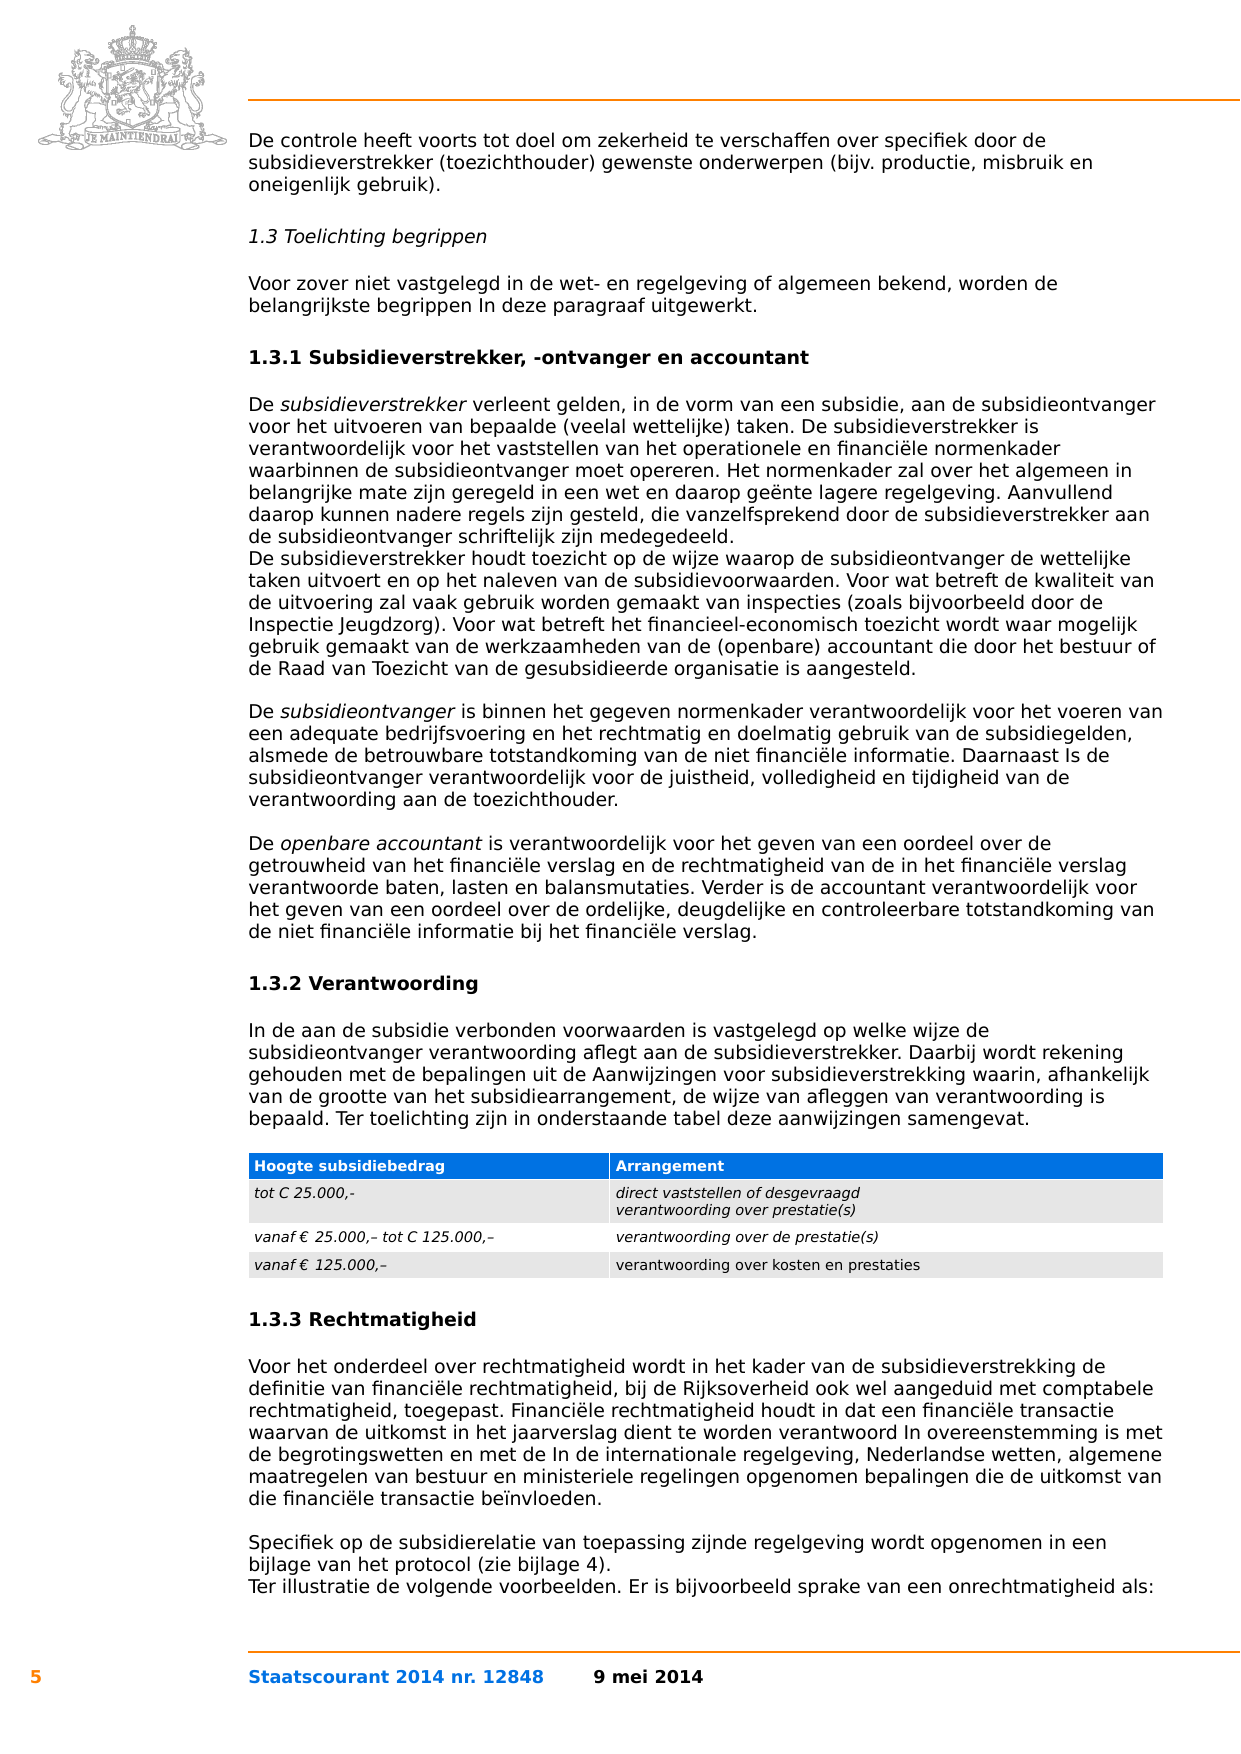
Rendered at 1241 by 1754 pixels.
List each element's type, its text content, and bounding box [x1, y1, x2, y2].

subtitle 1.3 Toelichting begrippen [248, 226, 1163, 248]
table_cell verantwoording over kosten en prestaties [610, 1252, 1163, 1278]
text Ter illustratie de volgende voorbeelden. Er is bijvoorbeeld sprake van een onrechtmatigheid als: [248, 1576, 1163, 1598]
subtitle 1.3.1 Subsidieverstrekker, -ontvanger en accountant [248, 347, 1163, 369]
text Specifiek op de subsidierelatie van toepassing zijnde regelgeving wordt opgenomen in een bijlage van het protocol (zie bijlage 4). [248, 1532, 1163, 1576]
text Voor zover niet vastgelegd in de wet- en regelgeving of algemeen bekend, worden de belangrijkste begrippen In deze paragraaf uitgewerkt. [248, 273, 1163, 317]
subtitle 1.3.2 Verantwoording [248, 973, 1163, 995]
text Voor het onderdeel over rechtmatigheid wordt in het kader van de subsidieverstrekking de definitie van financiële rechtmatigheid, bij de Rijksoverheid ook wel aangeduid met comptabele rechtmatigheid, toegepast. Financiële rechtmatigheid houdt in dat een financiële transactie waarvan de uitkomst in het jaarverslag dient te worden verantwoord In overeenstemming is met de begrotingswetten en met de In de internationale regelgeving, Nederlandse wetten, algemene maatregelen van bestuur en ministeriele regelingen opgenomen bepalingen die de uitkomst van die financiële transactie beïnvloeden. [248, 1356, 1163, 1510]
table_header Hoogte subsidiebedrag [249, 1153, 609, 1179]
table_cell vanaf € 25.000,– tot C 125.000,– [249, 1225, 609, 1251]
table_cell verantwoording over de prestatie(s) [610, 1225, 1163, 1251]
text De subsidieontvanger is binnen het gegeven normenkader verantwoordelijk voor het voeren van een adequate bedrijfsvoering en het rechtmatig en doelmatig gebruik van de subsidiegelden, alsmede de betrouwbare totstandkoming van de niet financiële informatie. Daarnaast Is de subsidieontvanger verantwoordelijk voor de juistheid, volledigheid en tijdigheid van de verantwoording aan de toezichthouder. [248, 701, 1163, 811]
table_header Arrangement [610, 1153, 1163, 1179]
text De subsidieverstrekker verleent gelden, in de vorm van een subsidie, aan de subsidieontvanger voor het uitvoeren van bepaalde (veelal wettelijke) taken. De subsidieverstrekker is verantwoordelijk voor het vaststellen van het operationele en financiële normenkader waarbinnen de subsidieontvanger moet opereren. Het normenkader zal over het algemeen in belangrijke mate zijn geregeld in een wet en daarop geënte lagere regelgeving. Aanvullend daarop kunnen nadere regels zijn gesteld, die vanzelfsprekend door de subsidieverstrekker aan de subsidieontvanger schriftelijk zijn medegedeeld. [248, 394, 1163, 548]
text De subsidieverstrekker houdt toezicht op de wijze waarop de subsidieontvanger de wettelijke taken uitvoert en op het naleven van de subsidievoorwaarden. Voor wat betreft de kwaliteit van de uitvoering zal vaak gebruik worden gemaakt van inspecties (zoals bijvoorbeeld door de Inspectie Jeugdzorg). Voor wat betreft het financieel-economisch toezicht wordt waar mogelijk gebruik gemaakt van de werkzaamheden van de (openbare) accountant die door het bestuur of de Raad van Toezicht van de gesubsidieerde organisatie is aangesteld. [248, 548, 1163, 679]
subtitle 1.3.3 Rechtmatigheid [248, 1309, 1163, 1331]
table_cell direct vaststellen of desgevraagd verantwoording over prestatie(s) [610, 1180, 1163, 1223]
text In de aan de subsidie verbonden voorwaarden is vastgelegd op welke wijze de subsidieontvanger verantwoording aflegt aan de subsidieverstrekker. Daarbij wordt rekening gehouden met de bepalingen uit de Aanwijzingen voor subsidieverstrekking waarin, afhankelijk van de grootte van het subsidiearrangement, de wijze van afleggen van verantwoording is bepaald. Ter toelichting zijn in onderstaande tabel deze aanwijzingen samengevat. [248, 1020, 1163, 1130]
table_cell vanaf € 125.000,– [249, 1252, 609, 1278]
picture [38, 25, 227, 150]
table_cell tot C 25.000,- [249, 1180, 609, 1223]
text De openbare accountant is verantwoordelijk voor het geven van een oordeel over de getrouwheid van het financiële verslag en de rechtmatigheid van de in het financiële verslag verantwoorde baten, lasten en balansmutaties. Verder is de accountant verantwoordelijk voor het geven van een oordeel over de ordelijke, deugdelijke en controleerbare totstandkoming van de niet financiële informatie bij het financiële verslag. [248, 833, 1163, 943]
text De controle heeft voorts tot doel om zekerheid te verschaffen over specifiek door de subsidieverstrekker (toezichthouder) gewenste onderwerpen (bijv. productie, misbruik en oneigenlijk gebruik). [248, 130, 1163, 196]
